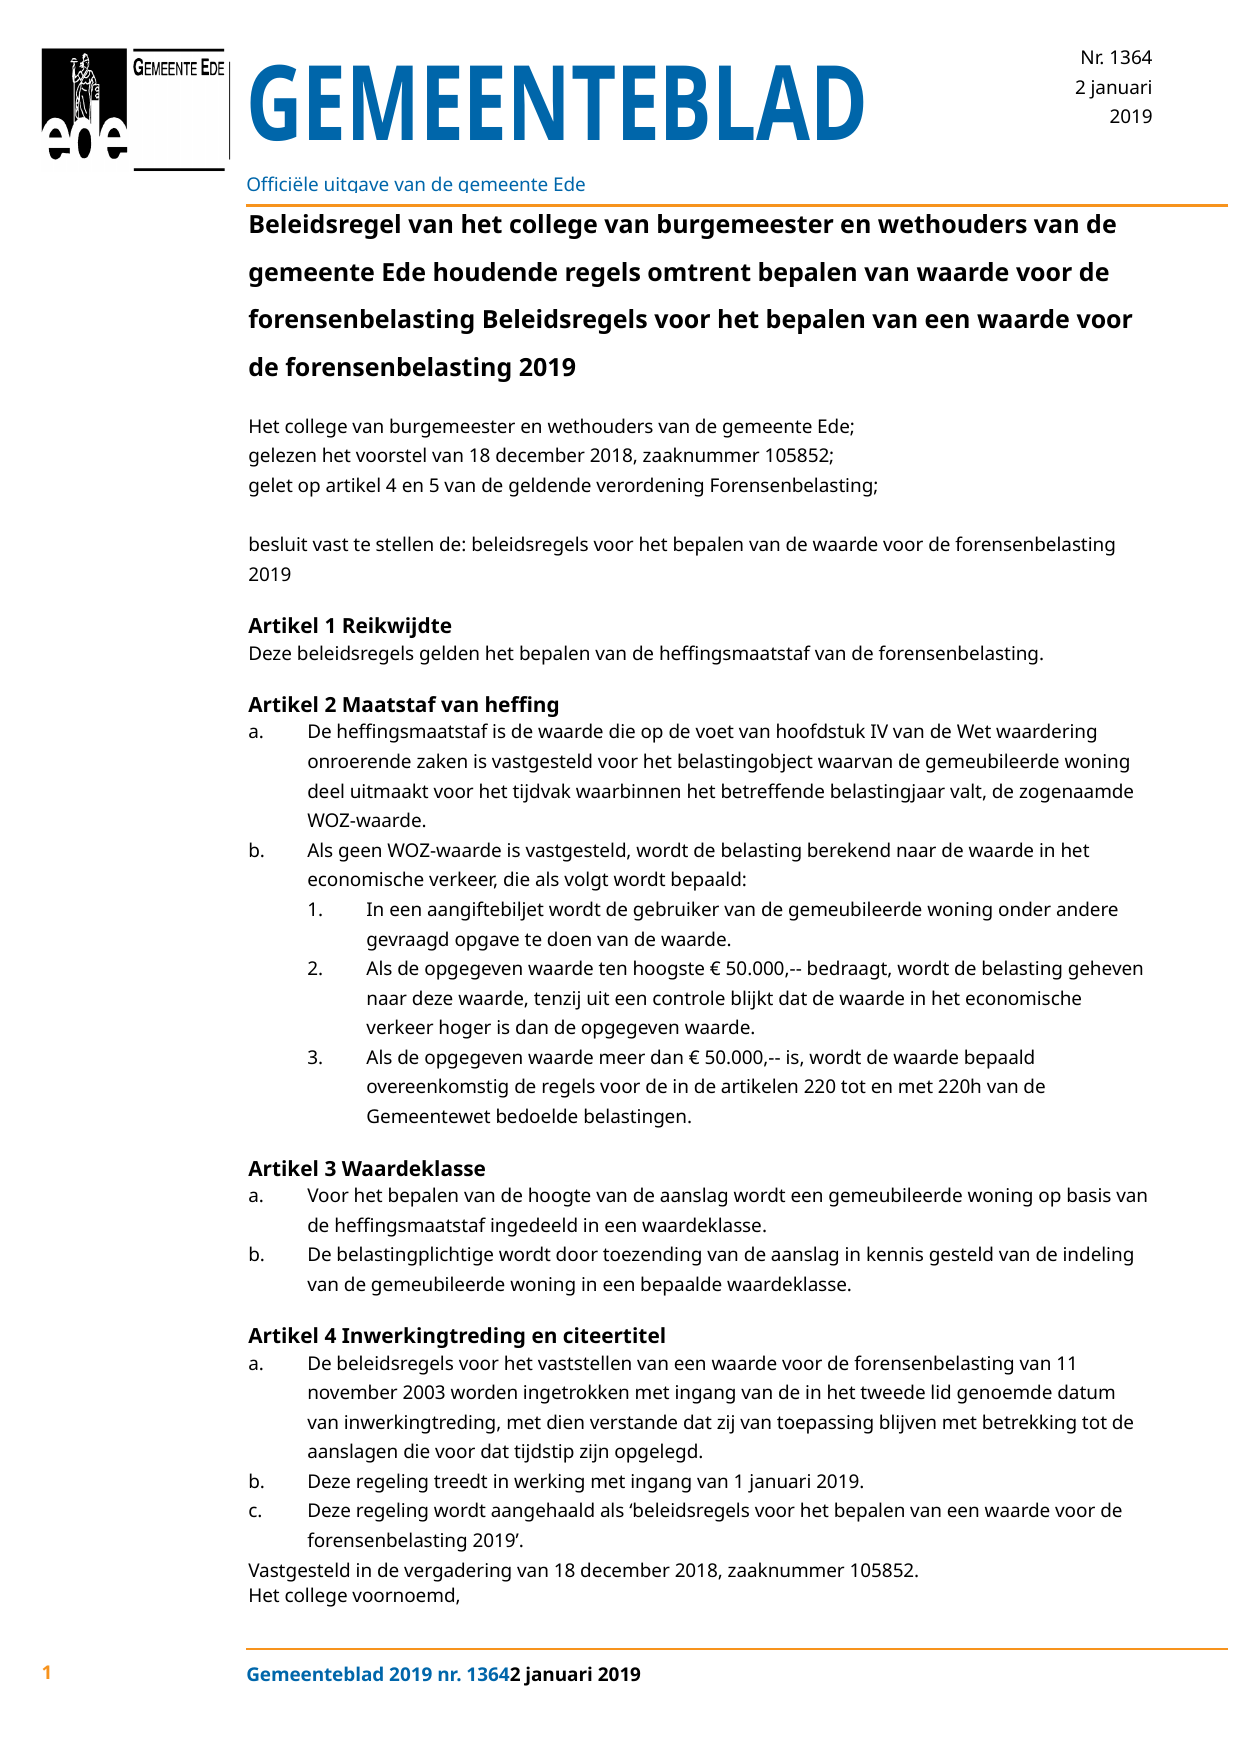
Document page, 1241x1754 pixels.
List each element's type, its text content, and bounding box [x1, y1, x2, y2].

text gelet op artikel 4 en 5 van de geldende verordening Forensenbelasting; [248, 472, 1152, 498]
text Het college voornoemd, [248, 1583, 1152, 1608]
list Deze regeling treedt in werking met ingang van 1 januari 2019. [248, 1468, 1152, 1494]
list De beleidsregels voor het vaststellen van een waarde voor de forensenbelasting van 11 november 2003 worden ingetrokken met ingang van de in het tweede lid genoemde datum van inwerkingtreding, met dien verstande dat zij van toepassing blijven met betrekking tot de aanslagen die voor dat tijdstip zijn opgelegd. [248, 1350, 1152, 1464]
list Deze regeling wordt aangehaald als ‘beleidsregels voor het bepalen van een waarde voor de forensenbelasting 2019’. [248, 1498, 1152, 1553]
list Als de opgegeven waarde ten hoogste € 50.000,-- bedraagt, wordt de belasting geheven naar deze waarde, tenzij uit een controle blijkt dat de waarde in het economische verkeer hoger is dan de opgegeven waarde. [307, 955, 1152, 1040]
text Artikel 3 Waardeklasse [248, 1154, 1152, 1182]
text Beleidsregel van het college van burgemeester en wethouders van de gemeente Ede houdende regels omtrent bepalen van waarde voor de forensenbelasting Beleidsregels voor het bepalen van een waarde voor de forensenbelasting 2019 [248, 207, 1152, 384]
list Als de opgegeven waarde meer dan € 50.000,-- is, wordt de waarde bepaald overeenkomstig de regels voor de in de artikelen 220 tot en met 220h van de Gemeentewet bedoelde belastingen. [307, 1044, 1152, 1129]
list De heffingsmaatstaf is de waarde die op de voet van hoofdstuk IV van de Wet waardering onroerende zaken is vastgesteld voor het belastingobject waarvan de gemeubileerde woning deel uitmaakt voor het tijdvak waarbinnen het betreffende belastingjaar valt, de zogenaamde WOZ-waarde. [248, 719, 1152, 833]
text Artikel 2 Maatstaf van heffing [248, 690, 1152, 719]
text Artikel 1 Reikwijdte [248, 611, 1152, 640]
list Voor het bepalen van de hoogte van de aanslag wordt een gemeubileerde woning op basis van de heffingsmaatstaf ingedeeld in een waardeklasse. [248, 1182, 1152, 1237]
text Het college van burgemeester en wethouders van de gemeente Ede; [248, 413, 1152, 439]
list Als geen WOZ-waarde is vastgesteld, wordt de belasting berekend naar de waarde in het economische verkeer, die als volgt wordt bepaald: [248, 837, 1152, 892]
text Vastgesteld in de vergadering van 18 december 2018, zaaknummer 105852. [248, 1557, 1152, 1583]
list In een aangiftebiljet wordt de gebruiker van de gemeubileerde woning onder andere gevraagd opgave te doen van de waarde. [307, 896, 1152, 952]
text Artikel 4 Inwerkingtreding en citeertitel [248, 1321, 1152, 1350]
text besluit vast te stellen de: beleidsregels voor het bepalen van de waarde voor de forensenbelasting 2019 [248, 531, 1152, 587]
list De belastingplichtige wordt door toezending van de aanslag in kennis gesteld van de indeling van de gemeubileerde woning in een bepaalde waardeklasse. [248, 1241, 1152, 1297]
text Deze beleidsregels gelden het bepalen van de heffingsmaatstaf van de forensenbelasting. [248, 640, 1152, 666]
text gelezen het voorstel van 18 december 2018, zaaknummer 105852; [248, 443, 1152, 468]
picture [41, 47, 231, 172]
